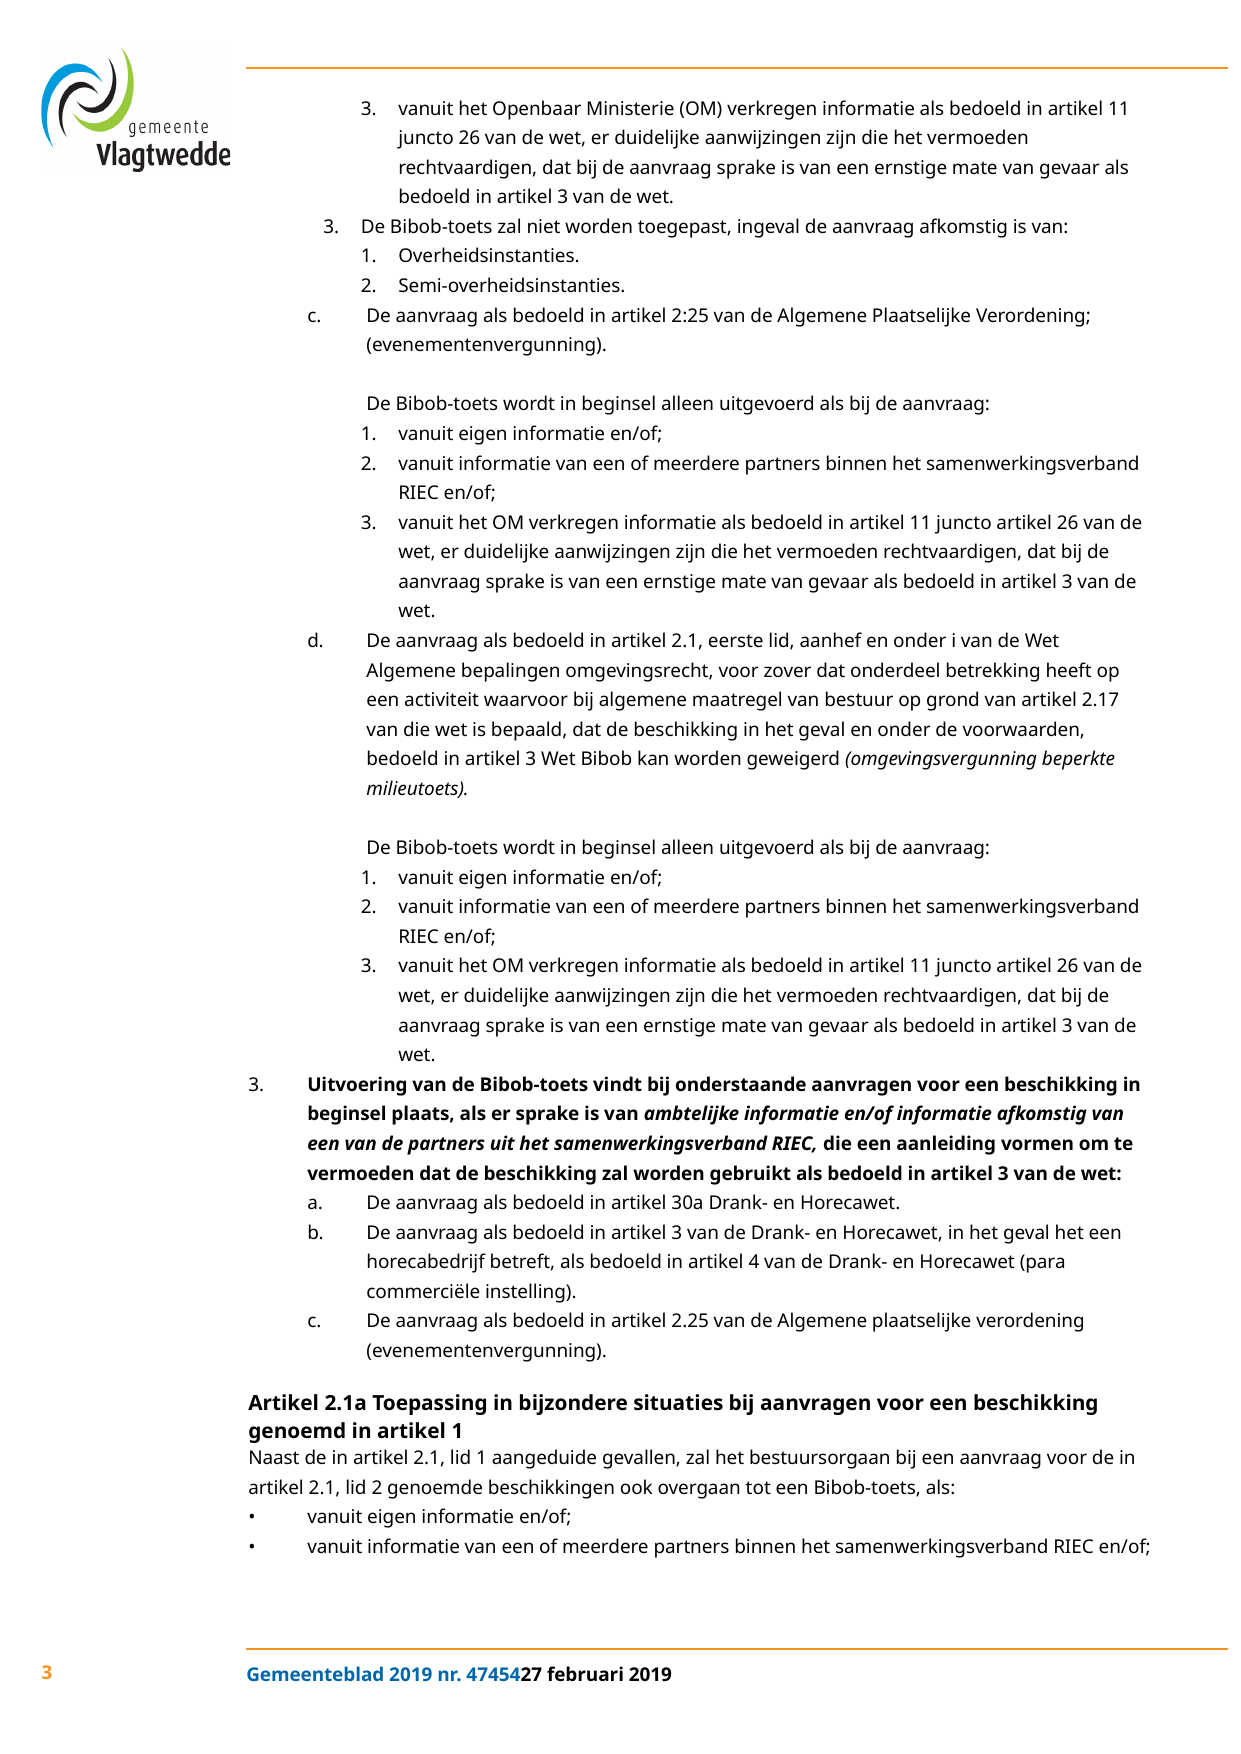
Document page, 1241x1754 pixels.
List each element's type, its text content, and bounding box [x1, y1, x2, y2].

text Artikel 2.1a Toepassing in bijzondere situaties bij aanvragen voor een beschikking genoemd in artikel 1 [248, 1388, 1152, 1444]
list De Bibob-toets wordt in beginsel alleen uitgevoerd als bij de aanvraag: [307, 834, 1152, 860]
list vanuit informatie van een of meerdere partners binnen het samenwerkingsverband RIEC en/of; [361, 893, 1152, 949]
list Overheidsinstanties. [361, 243, 1152, 268]
list De Bibob-toets wordt in beginsel alleen uitgevoerd als bij de aanvraag: [307, 391, 1152, 416]
list De Bibob-toets zal niet worden toegepast, ingeval de aanvraag afkomstig is van: [323, 213, 1152, 239]
list De aanvraag als bedoeld in artikel 2:25 van de Algemene Plaatselijke Verordening; (evenementenvergunning). [307, 302, 1152, 357]
picture [41, 47, 231, 172]
list vanuit het OM verkregen informatie als bedoeld in artikel 11 juncto artikel 26 van de wet, er duidelijke aanwijzingen zijn die het vermoeden rechtvaardigen, dat bij de aanvraag sprake is van een ernstige mate van gevaar als bedoeld in artikel 3 van de wet. [361, 953, 1152, 1067]
list vanuit eigen informatie en/of; [361, 420, 1152, 446]
list vanuit eigen informatie en/of; [248, 1504, 1152, 1529]
list De aanvraag als bedoeld in artikel 3 van de Drank- en Horecawet, in het geval het een horecabedrijf betreft, als bedoeld in artikel 4 van de Drank- en Horecawet (para commerciële instelling). [307, 1219, 1152, 1304]
list vanuit eigen informatie en/of; [361, 864, 1152, 890]
list Semi-overheidsinstanties. [361, 272, 1152, 298]
text Naast de in artikel 2.1, lid 1 aangeduide gevallen, zal het bestuursorgaan bij een aanvraag voor de in artikel 2.1, lid 2 genoemde beschikkingen ook overgaan tot een Bibob-toets, als: [248, 1444, 1152, 1500]
list vanuit het Openbaar Ministerie (OM) verkregen informatie als bedoeld in artikel 11 juncto 26 van de wet, er duidelijke aanwijzingen zijn die het vermoeden rechtvaardigen, dat bij de aanvraag sprake is van een ernstige mate van gevaar als bedoeld in artikel 3 van de wet. [361, 95, 1152, 209]
list De aanvraag als bedoeld in artikel 2.25 van de Algemene plaatselijke verordening (evenementenvergunning). [307, 1308, 1152, 1363]
list Uitvoering van de Bibob-toets vindt bij onderstaande aanvragen voor een beschikking in beginsel plaats, als er sprake is van ambtelijke informatie en/of informatie afkomstig van een van de partners uit het samenwerkingsverband RIEC, die een aanleiding vormen om te vermoeden dat de beschikking zal worden gebruikt als bedoeld in artikel 3 van de wet: [248, 1071, 1152, 1186]
list vanuit informatie van een of meerdere partners binnen het samenwerkingsverband RIEC en/of; [248, 1533, 1152, 1559]
list De aanvraag als bedoeld in artikel 2.1, eerste lid, aanhef en onder i van de Wet Algemene bepalingen omgevingsrecht, voor zover dat onderdeel betrekking heeft op een activiteit waarvoor bij algemene maatregel van bestuur op grond van artikel 2.17 van die wet is bepaald, dat de beschikking in het geval en onder de voorwaarden, bedoeld in artikel 3 Wet Bibob kan worden geweigerd (omgevingsvergunning beperkte milieutoets). [307, 627, 1152, 801]
list De aanvraag als bedoeld in artikel 30a Drank- en Horecawet. [307, 1189, 1152, 1215]
list vanuit informatie van een of meerdere partners binnen het samenwerkingsverband RIEC en/of; [361, 450, 1152, 505]
list vanuit het OM verkregen informatie als bedoeld in artikel 11 juncto artikel 26 van de wet, er duidelijke aanwijzingen zijn die het vermoeden rechtvaardigen, dat bij de aanvraag sprake is van een ernstige mate van gevaar als bedoeld in artikel 3 van de wet. [361, 509, 1152, 623]
